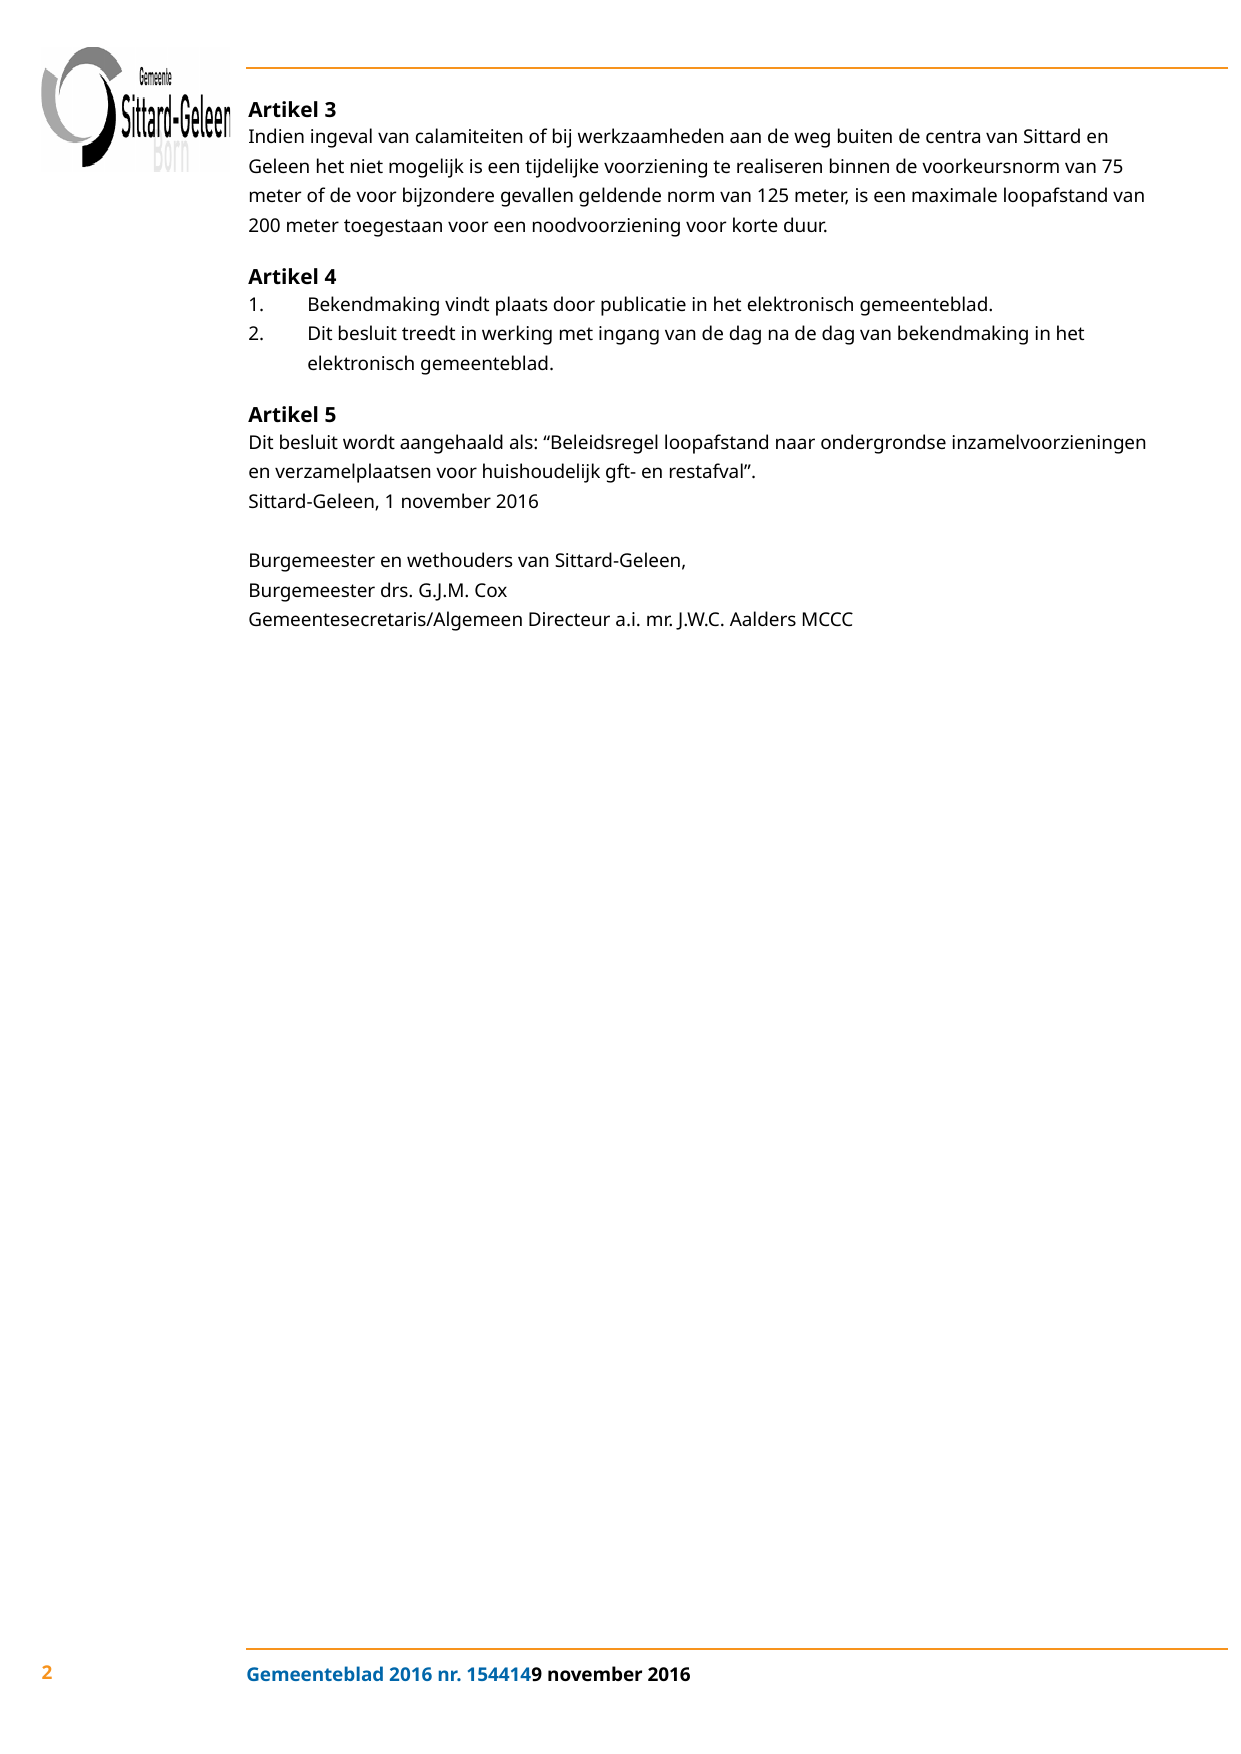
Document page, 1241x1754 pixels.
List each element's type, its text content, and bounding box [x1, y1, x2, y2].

picture [41, 47, 231, 172]
text Indien ingeval van calamiteiten of bij werkzaamheden aan de weg buiten de centra van Sittard en Geleen het niet mogelijk is een tijdelijke voorziening te realiseren binnen de voorkeursnorm van 75 meter of de voor bijzondere gevallen geldende norm van 125 meter, is een maximale loopafstand van 200 meter toegestaan voor een noodvoorziening voor korte duur. [248, 123, 1152, 238]
text Gemeentesecretaris/Algemeen Directeur a.i. mr. J.W.C. Aalders MCCC [248, 606, 1152, 632]
list Dit besluit treedt in werking met ingang van de dag na de dag van bekendmaking in het elektronisch gemeenteblad. [248, 320, 1152, 376]
text Artikel 4 [248, 262, 1152, 291]
text Artikel 3 [248, 95, 1152, 123]
text Burgemeester drs. G.J.M. Cox [248, 577, 1152, 602]
text Dit besluit wordt aangehaald als: “Beleidsregel loopafstand naar ondergrondse inzamelvoorzieningen en verzamelplaatsen voor huishoudelijk gft- en restafval”. [248, 429, 1152, 484]
text Burgemeester en wethouders van Sittard-Geleen, [248, 547, 1152, 573]
text Sittard-Geleen, 1 november 2016 [248, 488, 1152, 514]
text Artikel 5 [248, 400, 1152, 429]
list Bekendmaking vindt plaats door publicatie in het elektronisch gemeenteblad. [248, 291, 1152, 317]
